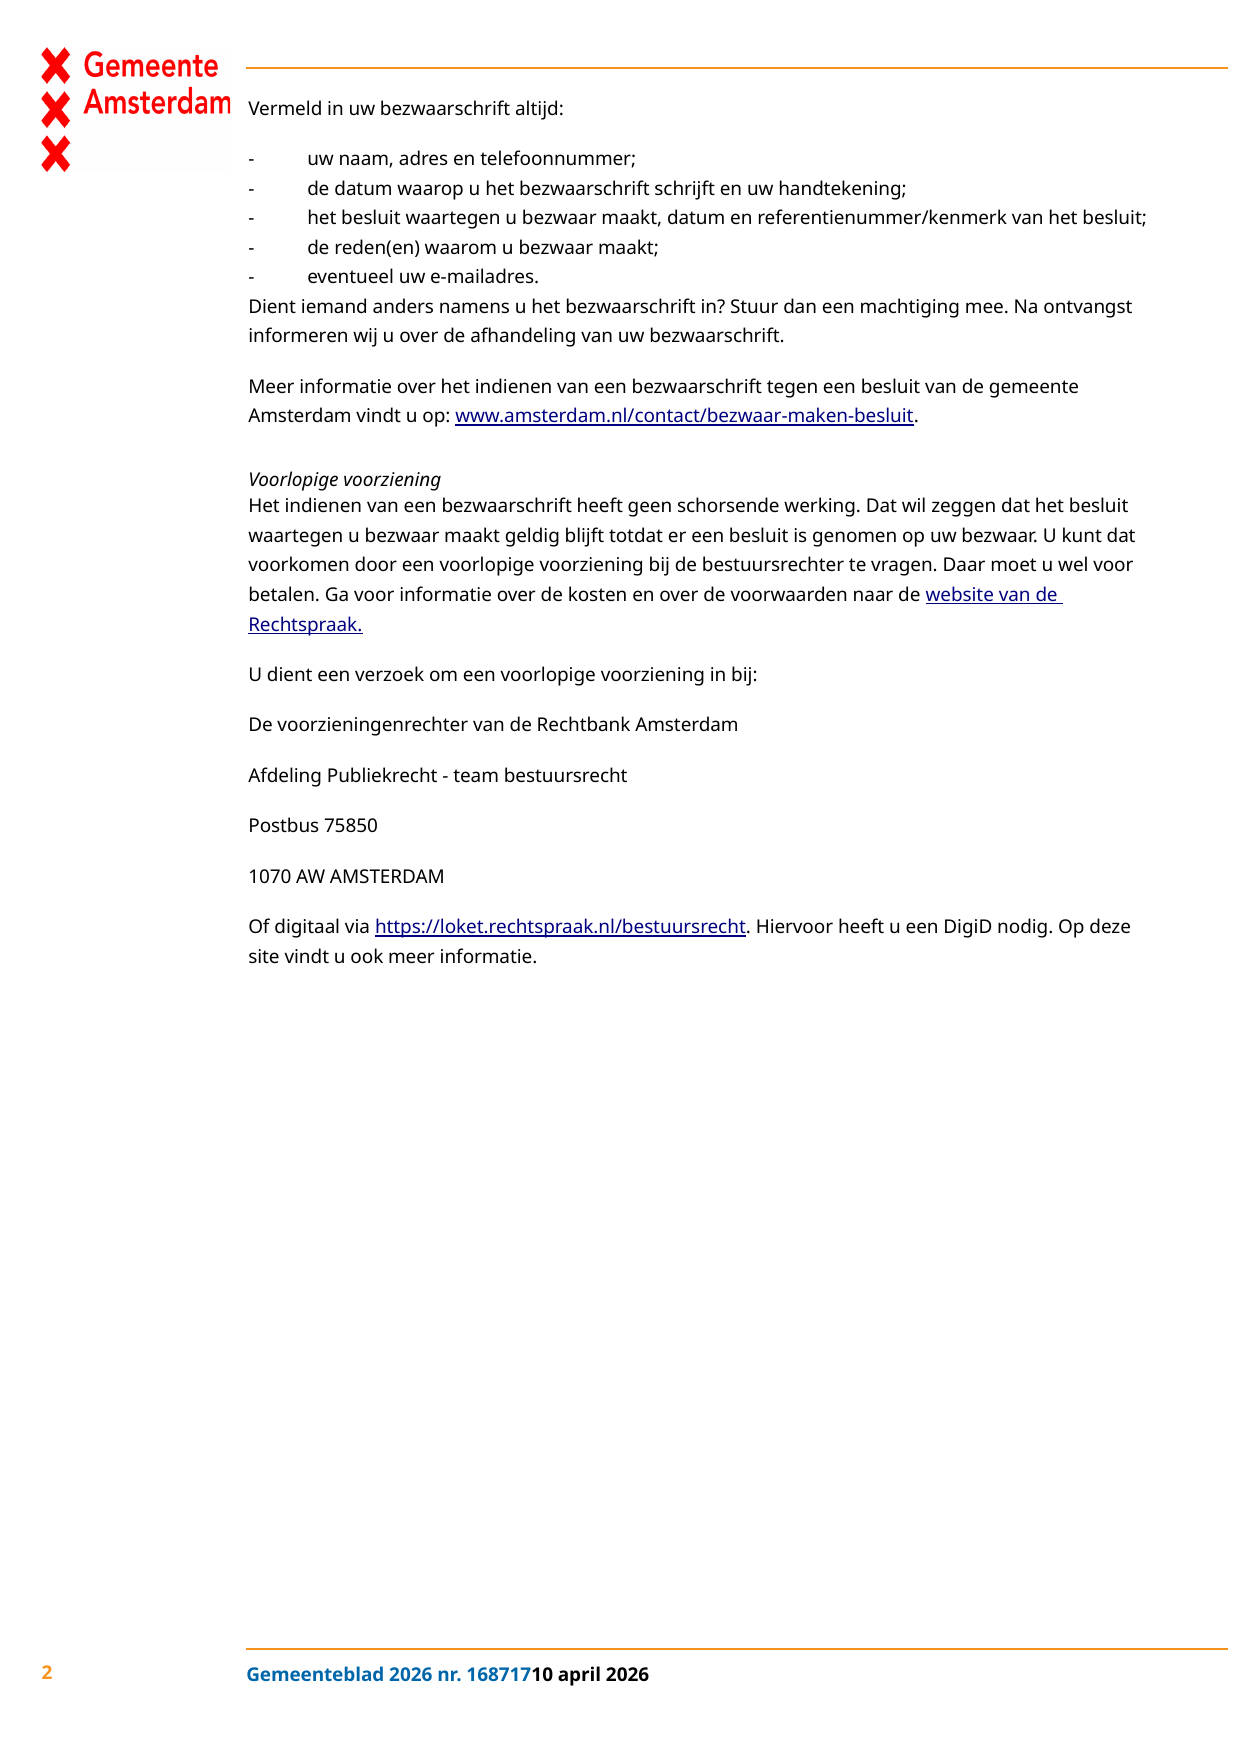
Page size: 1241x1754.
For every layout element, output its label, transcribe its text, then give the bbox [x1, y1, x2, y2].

text De voorzieningenrechter van de Rechtbank Amsterdam [248, 712, 1152, 737]
text Voorlopige voorziening [248, 467, 1152, 492]
text U dient een verzoek om een voorlopige voorziening in bij: [248, 661, 1152, 687]
text Het indienen van een bezwaarschrift heeft geen schorsende werking. Dat wil zeggen dat het besluit waartegen u bezwaar maakt geldig blijft totdat er een besluit is genomen op uw bezwaar. U kunt dat voorkomen door een voorlopige voorziening bij de bestuursrechter te vragen. Daar moet u wel voor betalen. Ga voor informatie over de kosten en over de voorwaarden naar de website van de Rechtspraak. [248, 492, 1152, 636]
list het besluit waartegen u bezwaar maakt, datum en referentienummer/kenmerk van het besluit; [248, 204, 1152, 230]
text Of digitaal via https://loket.rechtspraak.nl/bestuursrecht. Hiervoor heeft u een DigiD nodig. Op deze site vindt u ook meer informatie. [248, 913, 1152, 968]
list uw naam, adres en telefoonnummer; [248, 145, 1152, 171]
list eventueel uw e-mailadres. [248, 263, 1152, 289]
picture [41, 47, 231, 172]
text 1070 AW AMSTERDAM [248, 863, 1152, 888]
text Meer informatie over het indienen van een bezwaarschrift tegen een besluit van de gemeente Amsterdam vindt u op: www.amsterdam.nl/contact/bezwaar-maken-besluit. [248, 373, 1152, 428]
list de reden(en) waarom u bezwaar maakt; [248, 234, 1152, 260]
list de datum waarop u het bezwaarschrift schrijft en uw handtekening; [248, 175, 1152, 201]
text Dient iemand anders namens u het bezwaarschrift in? Stuur dan een machtiging mee. Na ontvangst informeren wij u over de afhandeling van uw bezwaarschrift. [248, 293, 1152, 348]
text Postbus 75850 [248, 812, 1152, 838]
text Vermeld in uw bezwaarschrift altijd: [248, 95, 1152, 121]
text Afdeling Publiekrecht - team bestuursrecht [248, 762, 1152, 788]
